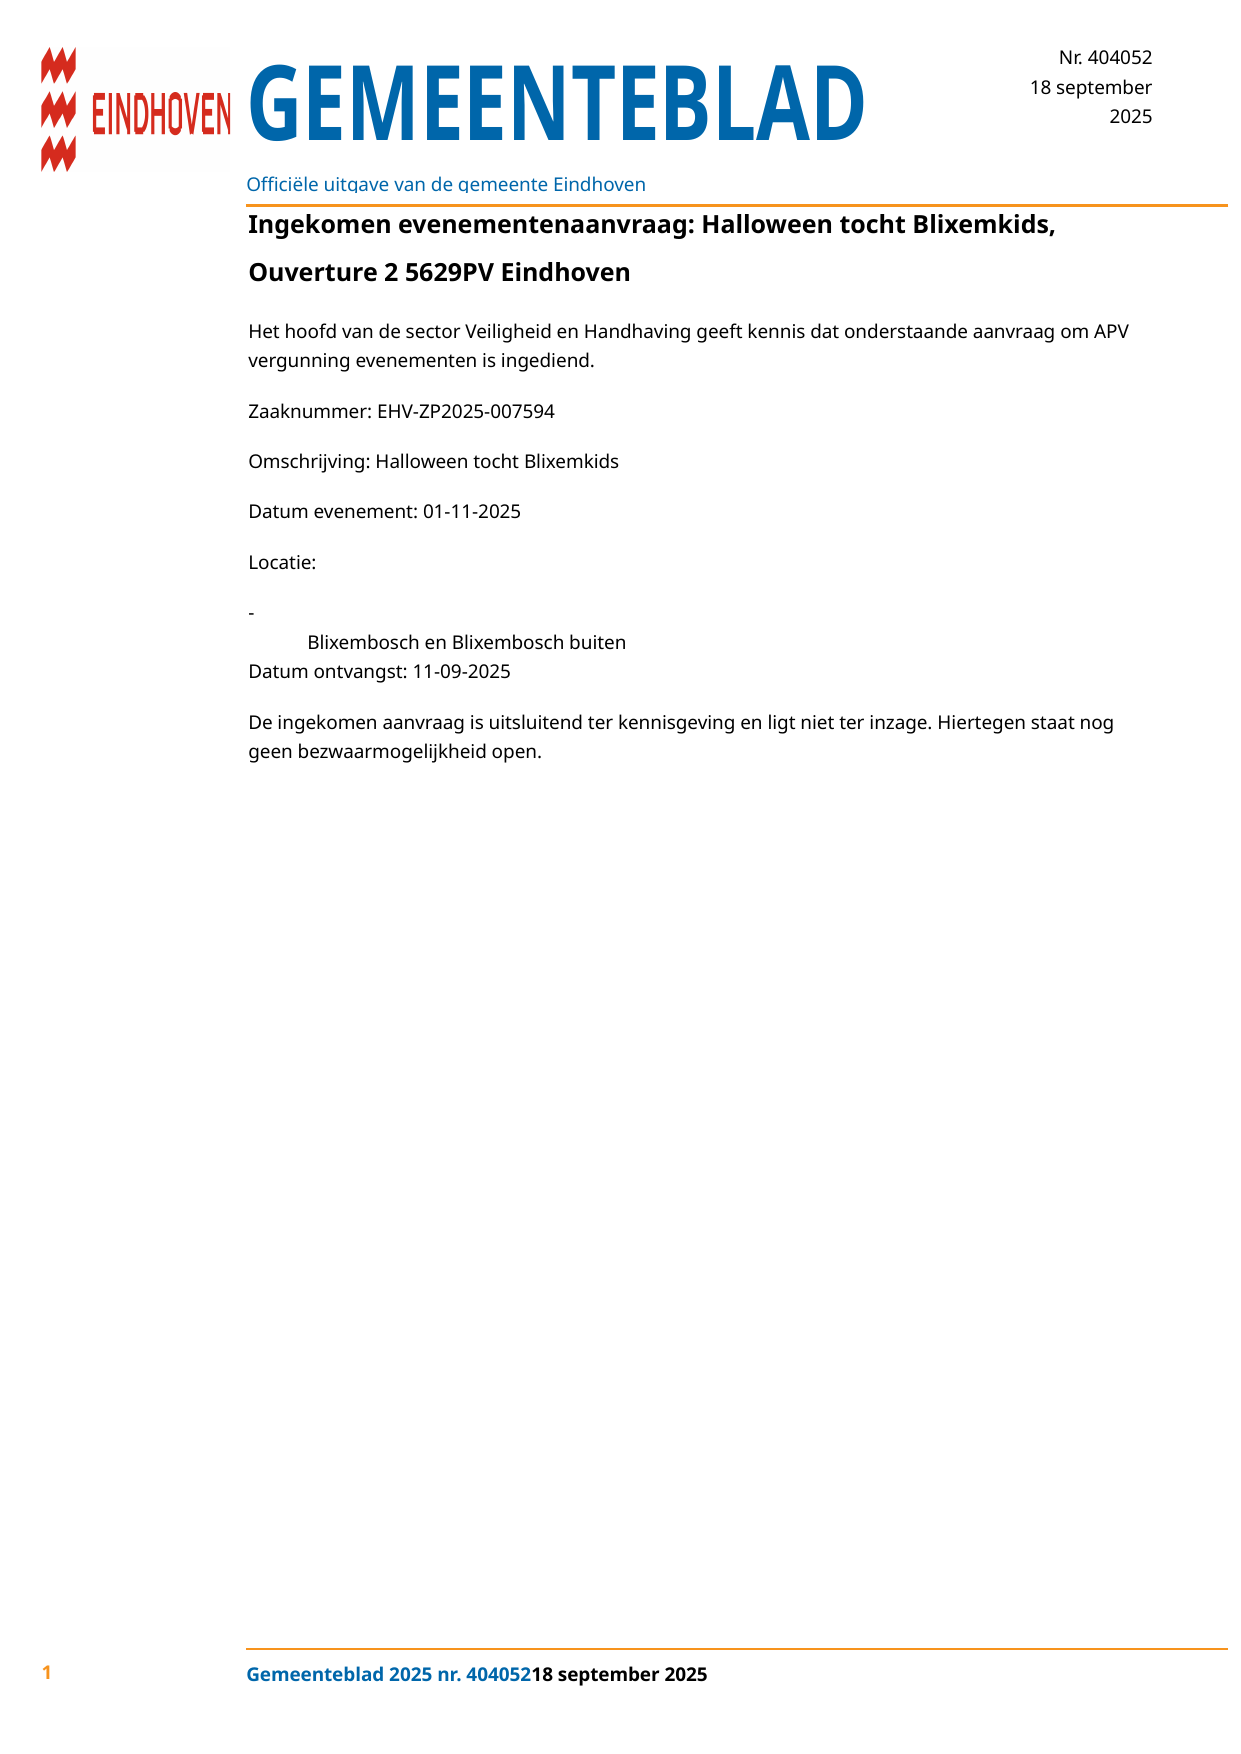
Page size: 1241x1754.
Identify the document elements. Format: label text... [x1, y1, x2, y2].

text De ingekomen aanvraag is uitsluitend ter kennisgeving en ligt niet ter inzage. Hiertegen staat nog geen bezwaarmogelijkheid open. [248, 709, 1152, 764]
list Blixembosch en Blixembosch buiten [248, 629, 1152, 655]
picture [41, 47, 231, 172]
text Zaaknummer: EHV-ZP2025-007594 [248, 398, 1152, 424]
text Datum ontvangst: 11-09-2025 [248, 659, 1152, 684]
text Datum evenement: 01-11-2025 [248, 499, 1152, 524]
text Het hoofd van de sector Veiligheid en Handhaving geeft kennis dat onderstaande aanvraag om APV vergunning evenementen is ingediend. [248, 318, 1152, 373]
text Locatie: [248, 549, 1152, 575]
text Ingekomen evenementenaanvraag: Halloween tocht Blixemkids, Ouverture 2 5629PV Eindhoven [248, 207, 1152, 288]
text Omschrijving: Halloween tocht Blixemkids [248, 448, 1152, 474]
